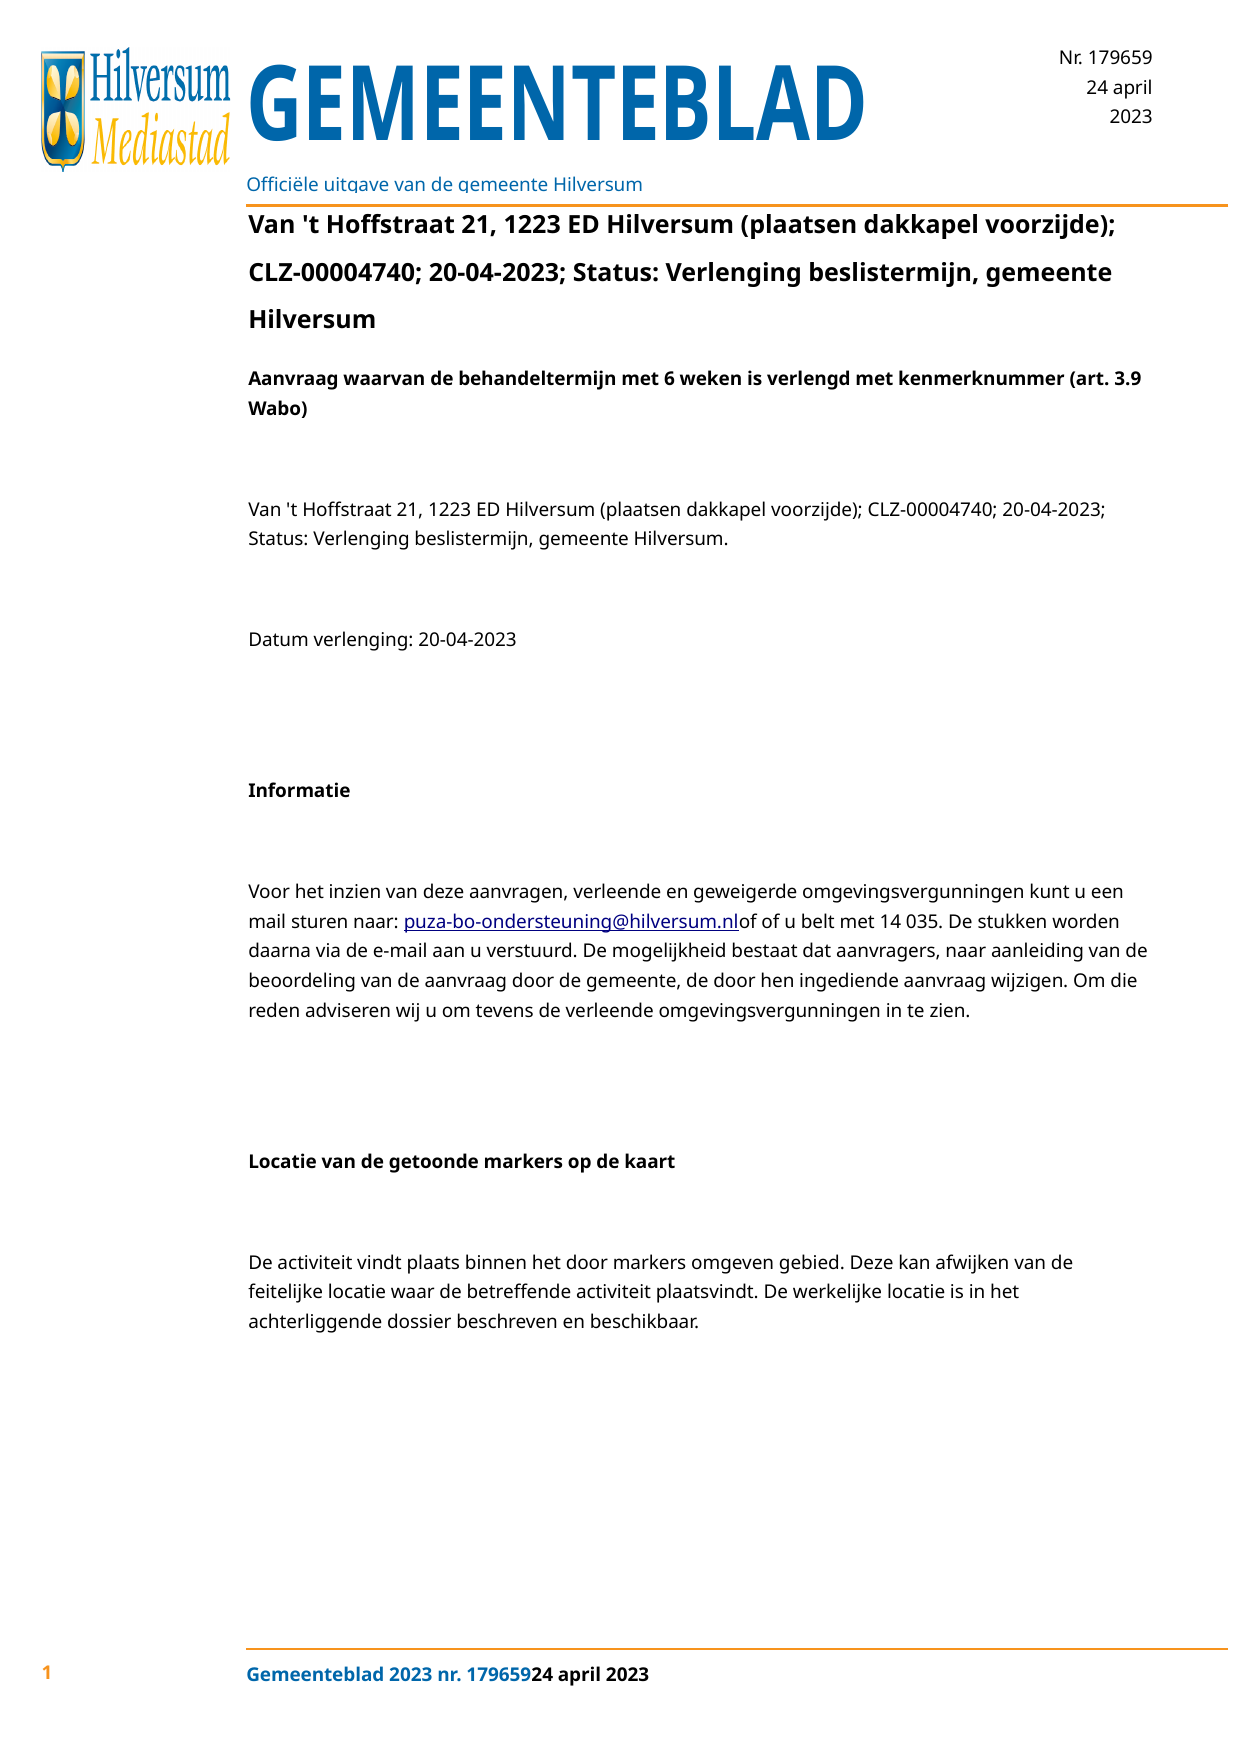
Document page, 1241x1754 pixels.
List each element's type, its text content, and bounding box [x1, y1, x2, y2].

text Locatie van de getoonde markers op de kaart [248, 1148, 1152, 1174]
text Van 't Hoffstraat 21, 1223 ED Hilversum (plaatsen dakkapel voorzijde); CLZ-00004740; 20-04-2023; Status: Verlenging beslistermijn, gemeente Hilversum [248, 207, 1152, 336]
text Datum verlenging: 20-04-2023 [248, 626, 1152, 652]
text Van 't Hoffstraat 21, 1223 ED Hilversum (plaatsen dakkapel voorzijde); CLZ-00004740; 20-04-2023; Status: Verlenging beslistermijn, gemeente Hilversum. [248, 496, 1152, 551]
picture [41, 47, 231, 172]
text De activiteit vindt plaats binnen het door markers omgeven gebied. Deze kan afwijken van de feitelijke locatie waar de betreffende activiteit plaatsvindt. De werkelijke locatie is in het achterliggende dossier beschreven en beschikbaar. [248, 1249, 1152, 1334]
text Aanvraag waarvan de behandeltermijn met 6 weken is verlengd met kenmerknummer (art. 3.9 Wabo) [248, 366, 1152, 421]
text Voor het inzien van deze aanvragen, verleende en geweigerde omgevingsvergunningen kunt u een mail sturen naar: puza-bo-ondersteuning@hilversum.nlof of u belt met 14 035. De stukken worden daarna via de e-mail aan u verstuurd. De mogelijkheid bestaat dat aanvragers, naar aanleiding van de beoordeling van de aanvraag door de gemeente, de door hen ingediende aanvraag wijzigen. Om die reden adviseren wij u om tevens de verleende omgevingsvergunningen in te zien. [248, 878, 1152, 1022]
text Informatie [248, 778, 1152, 803]
